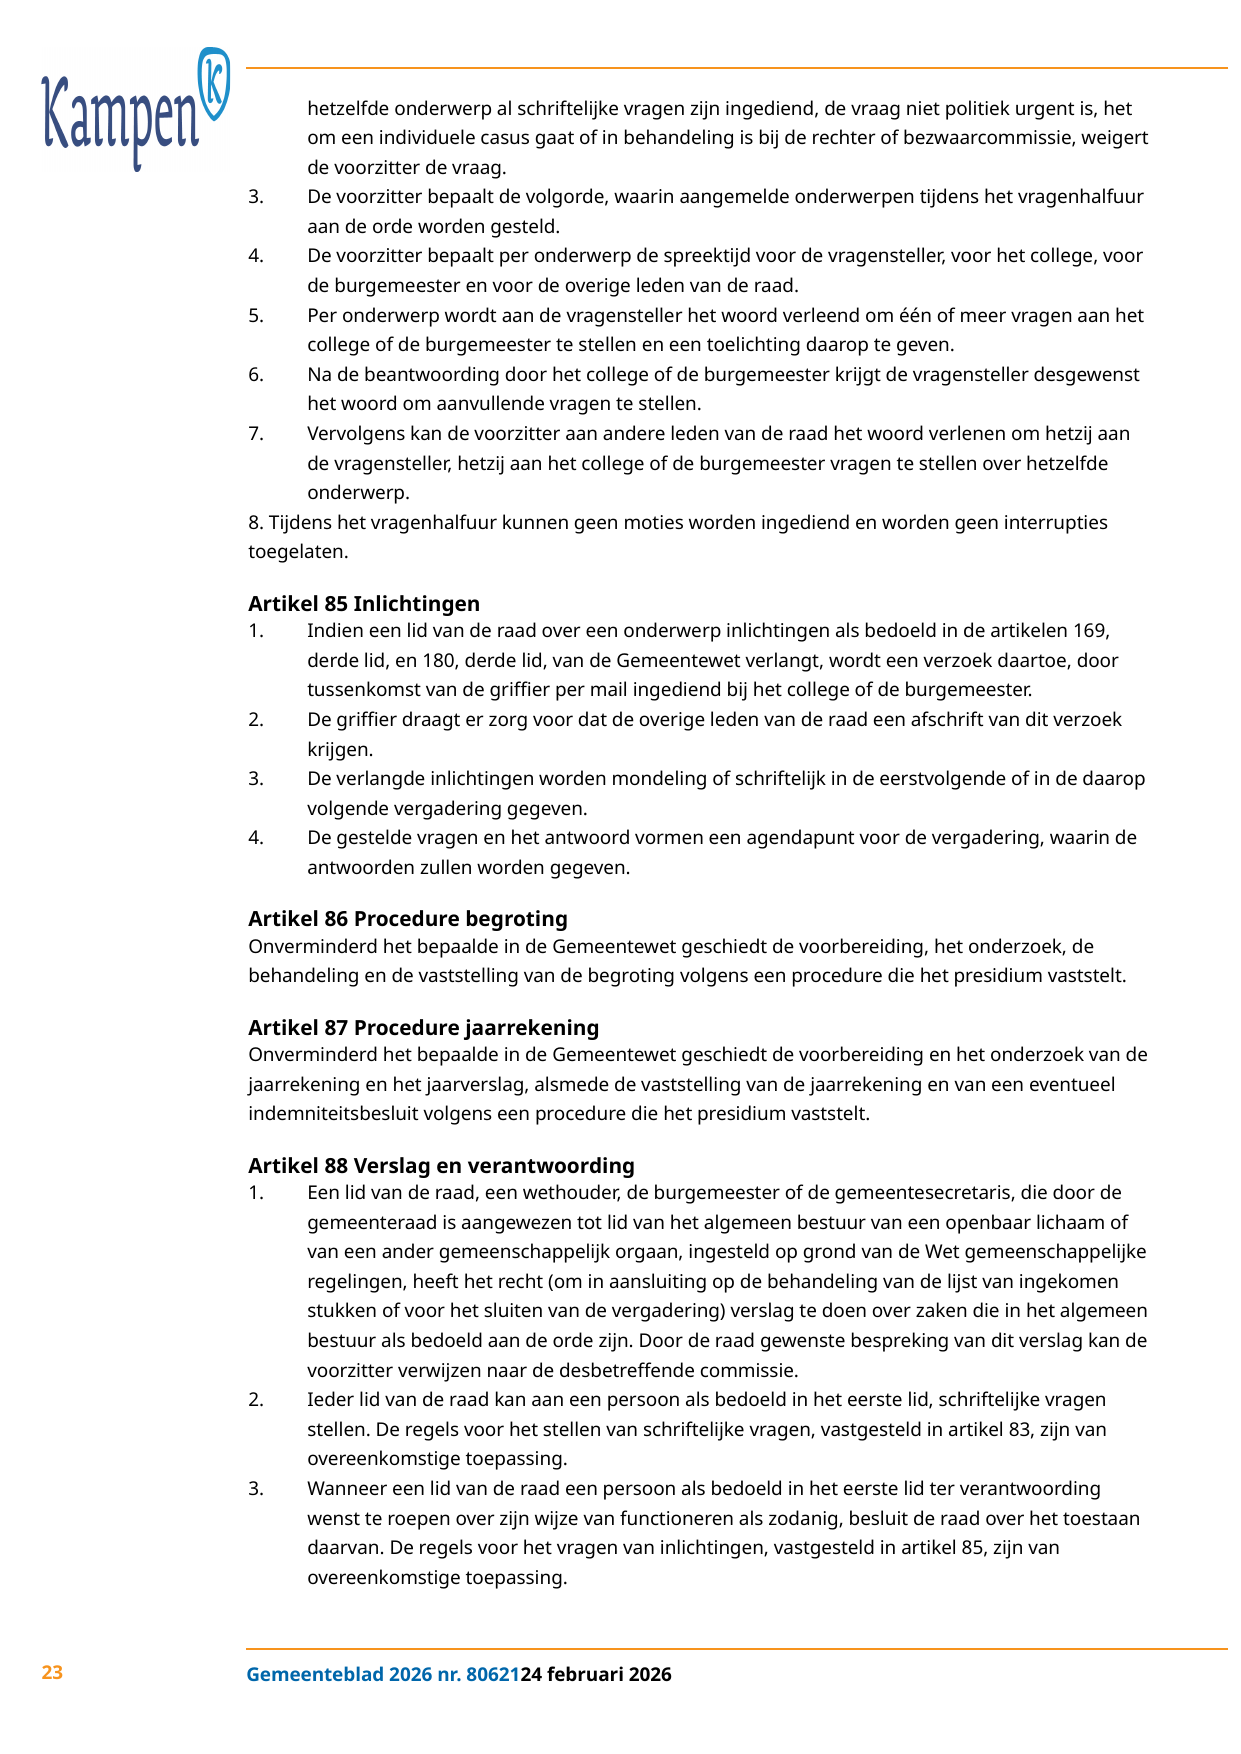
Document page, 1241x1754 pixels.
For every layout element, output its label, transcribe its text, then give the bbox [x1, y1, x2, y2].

text Onverminderd het bepaalde in de Gemeentewet geschiedt de voorbereiding en het onderzoek van de jaarrekening en het jaarverslag, alsmede de vaststelling van de jaarrekening en van een eventueel indemniteitsbesluit volgens een procedure die het presidium vaststelt. [248, 1041, 1152, 1126]
list Indien een lid van de raad over een onderwerp inlichtingen als bedoeld in de artikelen 169, derde lid, en 180, derde lid, van de Gemeentewet verlangt, wordt een verzoek daartoe, door tussenkomst van de griffier per mail ingediend bij het college of de burgemeester. [248, 617, 1152, 702]
text Artikel 85 Inlichtingen [248, 589, 1152, 617]
list Ieder lid van de raad kan aan een persoon als bedoeld in het eerste lid, schriftelijke vragen stellen. De regels voor het stellen van schriftelijke vragen, vastgesteld in artikel 83, zijn van overeenkomstige toepassing. [248, 1386, 1152, 1471]
list Een lid van de raad, een wethouder, de burgemeester of de gemeentesecretaris, die door de gemeenteraad is aangewezen tot lid van het algemeen bestuur van een openbaar lichaam of van een ander gemeenschappelijk orgaan, ingesteld op grond van de Wet gemeenschappelijke regelingen, heeft het recht (om in aansluiting op de behandeling van de lijst van ingekomen stukken of voor het sluiten van de vergadering) verslag te doen over zaken die in het algemeen bestuur als bedoeld aan de orde zijn. Door de raad gewenste bespreking van dit verslag kan de voorzitter verwijzen naar de desbetreffende commissie. [248, 1179, 1152, 1383]
list De gestelde vragen en het antwoord vormen een agendapunt voor de vergadering, waarin de antwoorden zullen worden gegeven. [248, 824, 1152, 880]
list De voorzitter bepaalt per onderwerp de spreektijd voor de vragensteller, voor het college, voor de burgemeester en voor de overige leden van de raad. [248, 243, 1152, 298]
list hetzelfde onderwerp al schriftelijke vragen zijn ingediend, de vraag niet politiek urgent is, het om een individuele casus gaat of in behandeling is bij de rechter of bezwaarcommissie, weigert de voorzitter de vraag. [248, 95, 1152, 180]
list De griffier draagt er zorg voor dat de overige leden van de raad een afschrift van dit verzoek krijgen. [248, 706, 1152, 761]
list De verlangde inlichtingen worden mondeling of schriftelijk in de eerstvolgende of in de daarop volgende vergadering gegeven. [248, 765, 1152, 821]
text 8. Tijdens het vragenhalfuur kunnen geen moties worden ingediend en worden geen interrupties toegelaten. [248, 509, 1152, 564]
picture [41, 47, 231, 172]
list De voorzitter bepaalt de volgorde, waarin aangemelde onderwerpen tijdens het vragenhalfuur aan de orde worden gesteld. [248, 183, 1152, 239]
text Artikel 87 Procedure jaarrekening [248, 1013, 1152, 1041]
text Onverminderd het bepaalde in de Gemeentewet geschiedt de voorbereiding, het onderzoek, de behandeling en de vaststelling van de begroting volgens een procedure die het presidium vaststelt. [248, 933, 1152, 988]
text Artikel 88 Verslag en verantwoording [248, 1151, 1152, 1179]
text Artikel 86 Procedure begroting [248, 904, 1152, 933]
list Na de beantwoording door het college of de burgemeester krijgt de vragensteller desgewenst het woord om aanvullende vragen te stellen. [248, 361, 1152, 416]
list Per onderwerp wordt aan de vragensteller het woord verleend om één of meer vragen aan het college of de burgemeester te stellen en een toelichting daarop te geven. [248, 302, 1152, 357]
list Wanneer een lid van de raad een persoon als bedoeld in het eerste lid ter verantwoording wenst te roepen over zijn wijze van functioneren als zodanig, besluit de raad over het toestaan daarvan. De regels voor het vragen van inlichtingen, vastgesteld in artikel 85, zijn van overeenkomstige toepassing. [248, 1475, 1152, 1590]
list Vervolgens kan de voorzitter aan andere leden van de raad het woord verlenen om hetzij aan de vragensteller, hetzij aan het college of de burgemeester vragen te stellen over hetzelfde onderwerp. [248, 420, 1152, 505]
